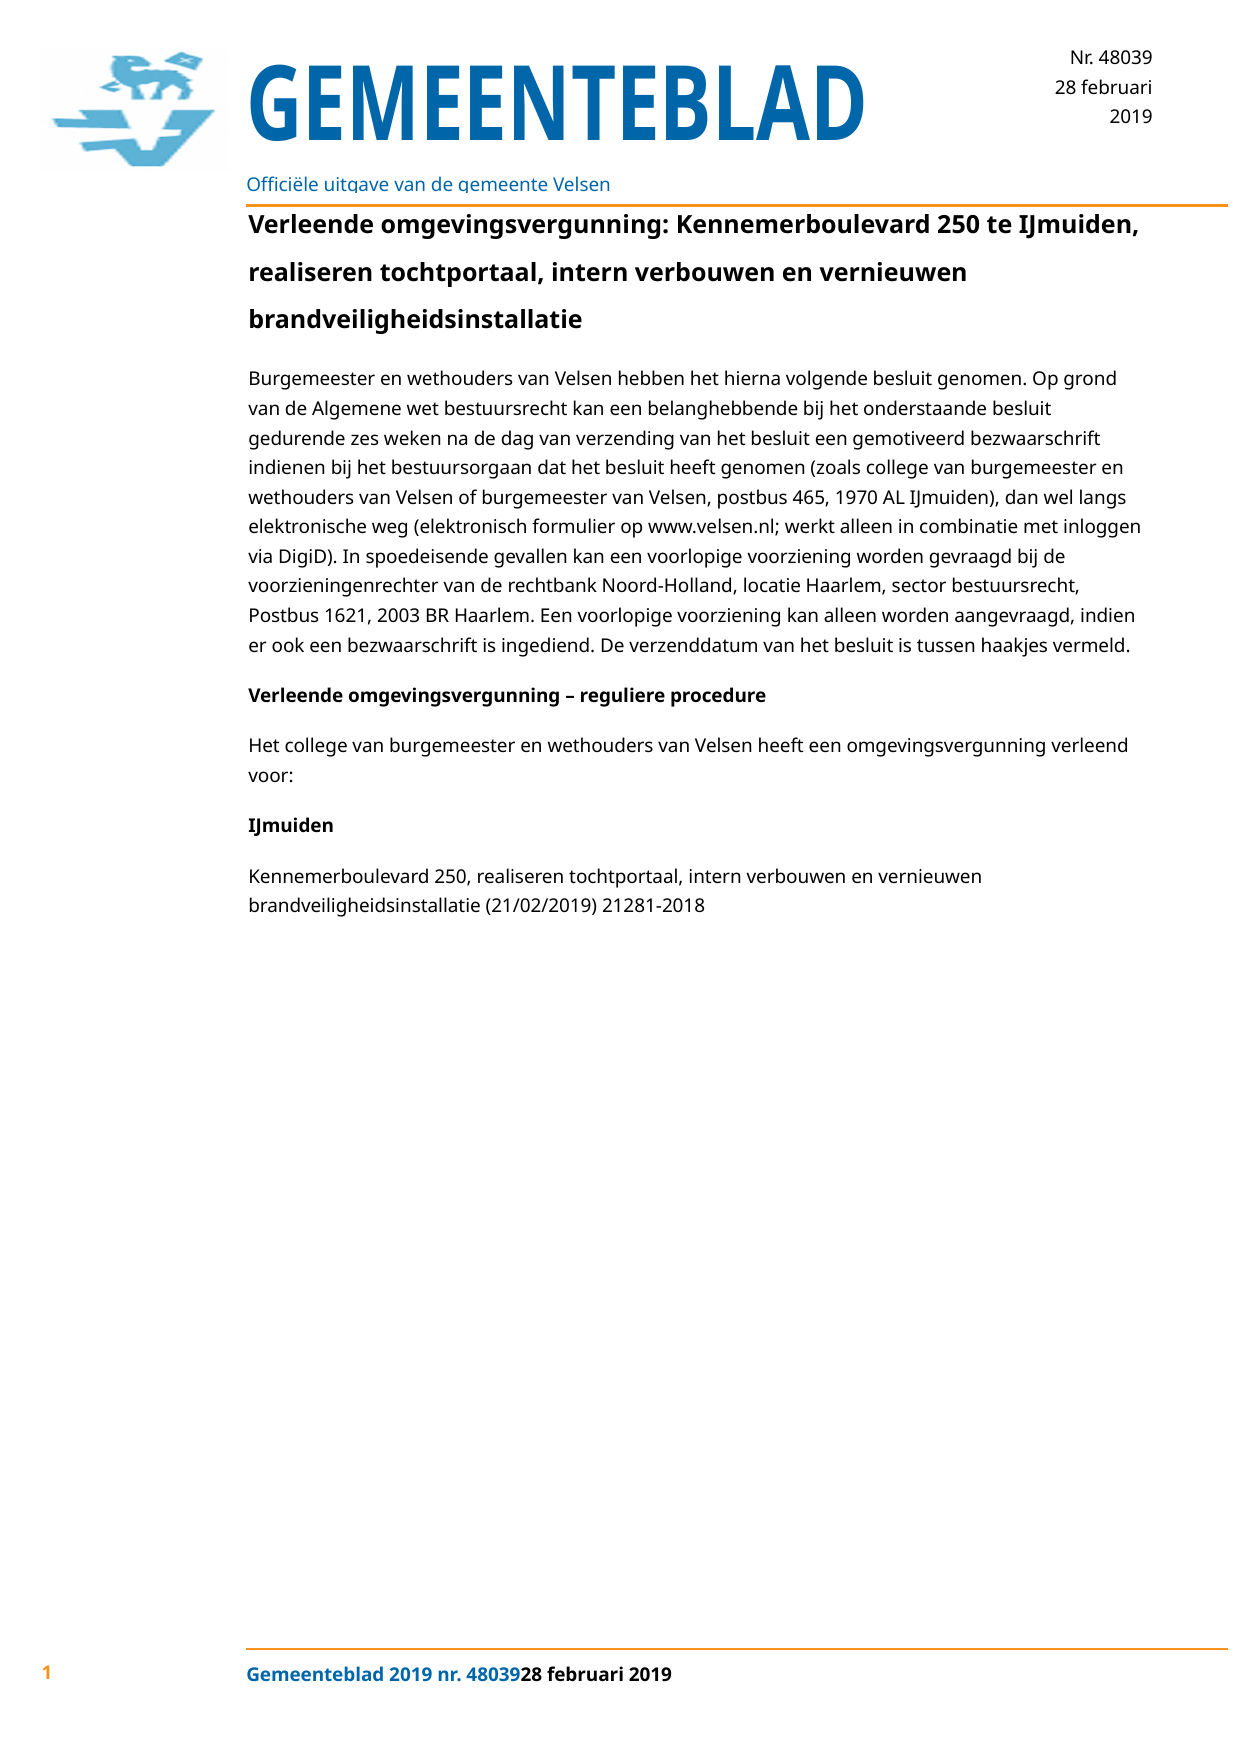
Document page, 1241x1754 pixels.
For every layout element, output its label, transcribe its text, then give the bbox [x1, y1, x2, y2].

text IJmuiden [248, 813, 1152, 838]
text Verleende omgevingsvergunning: Kennemerboulevard 250 te IJmuiden, realiseren tochtportaal, intern verbouwen en vernieuwen brandveiligheidsinstallatie [248, 207, 1152, 336]
text Verleende omgevingsvergunning – reguliere procedure [248, 682, 1152, 708]
text Burgemeester en wethouders van Velsen hebben het hierna volgende besluit genomen. Op grond van de Algemene wet bestuursrecht kan een belanghebbende bij het onderstaande besluit gedurende zes weken na de dag van verzending van het besluit een gemotiveerd bezwaarschrift indienen bij het bestuursorgaan dat het besluit heeft genomen (zoals college van burgemeester en wethouders van Velsen of burgemeester van Velsen, postbus 465, 1970 AL IJmuiden), dan wel langs elektronische weg (elektronisch formulier op www.velsen.nl; werkt alleen in combinatie met inloggen via DigiD). In spoedeisende gevallen kan een voorlopige voorziening worden gevraagd bij de voorzieningenrechter van de rechtbank Noord-Holland, locatie Haarlem, sector bestuursrecht, Postbus 1621, 2003 BR Haarlem. Een voorlopige voorziening kan alleen worden aangevraagd, indien er ook een bezwaarschrift is ingediend. De verzenddatum van het besluit is tussen haakjes vermeld. [248, 366, 1152, 657]
text Het college van burgemeester en wethouders van Velsen heeft een omgevingsvergunning verleend voor: [248, 733, 1152, 788]
picture [41, 47, 231, 172]
text Kennemerboulevard 250, realiseren tochtportaal, intern verbouwen en vernieuwen brandveiligheidsinstallatie (21/02/2019) 21281-2018 [248, 863, 1152, 918]
